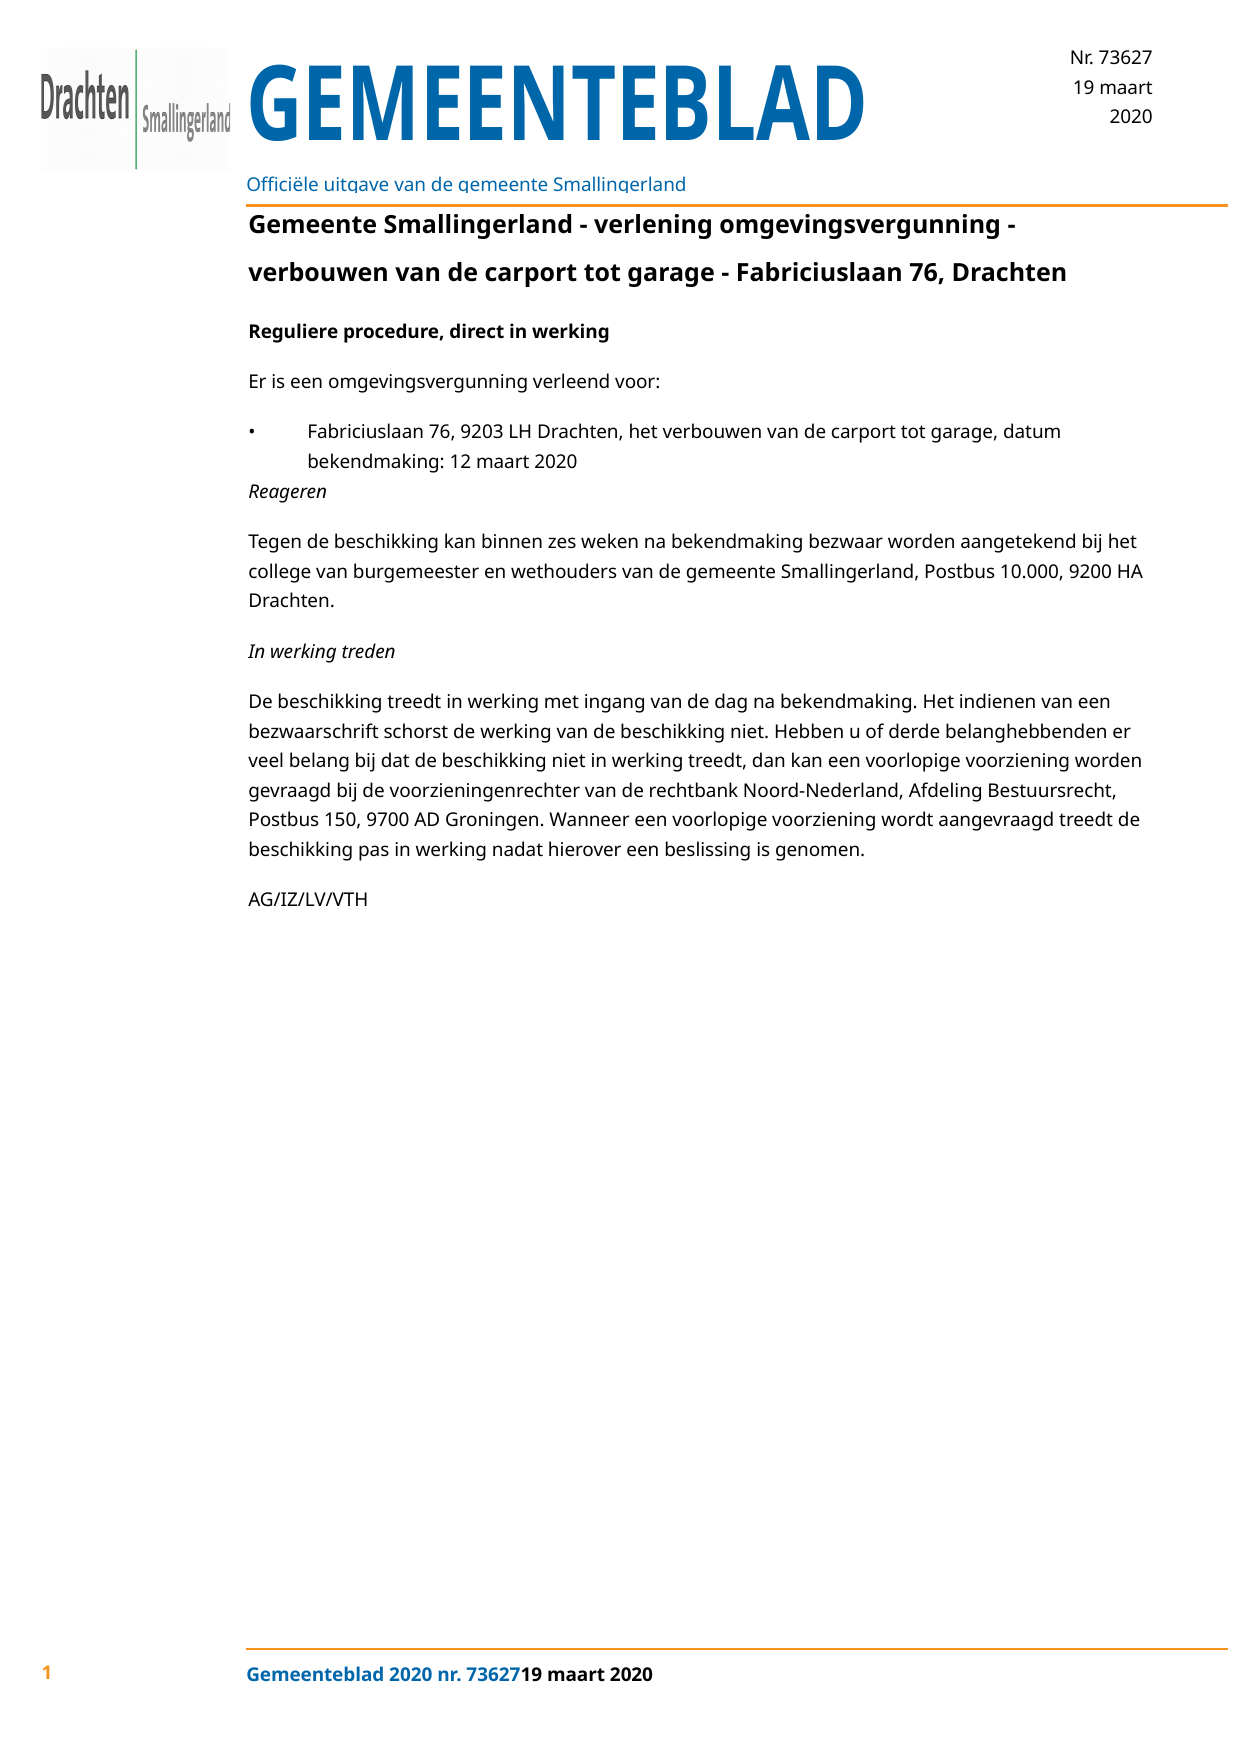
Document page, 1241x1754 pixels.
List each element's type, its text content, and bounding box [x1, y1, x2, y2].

picture [41, 47, 231, 172]
list Fabriciuslaan 76, 9203 LH Drachten, het verbouwen van de carport tot garage, datum bekendmaking: 12 maart 2020 [248, 419, 1152, 474]
text Gemeente Smallingerland - verlening omgevingsvergunning - verbouwen van de carport tot garage - Fabriciuslaan 76, Drachten [248, 207, 1152, 288]
text Reageren [248, 478, 1152, 504]
text Tegen de beschikking kan binnen zes weken na bekendmaking bezwaar worden aangetekend bij het college van burgemeester en wethouders van de gemeente Smallingerland, Postbus 10.000, 9200 HA Drachten. [248, 528, 1152, 613]
text Reguliere procedure, direct in werking [248, 318, 1152, 344]
text In werking treden [248, 638, 1152, 664]
text De beschikking treedt in werking met ingang van de dag na bekendmaking. Het indienen van een bezwaarschrift schorst de werking van de beschikking niet. Hebben u of derde belanghebbenden er veel belang bij dat de beschikking niet in werking treedt, dan kan een voorlopige voorziening worden gevraagd bij de voorzieningenrechter van de rechtbank Noord-Nederland, Afdeling Bestuursrecht, Postbus 150, 9700 AD Groningen. Wanneer een voorlopige voorziening wordt aangevraagd treedt de beschikking pas in werking nadat hierover een beslissing is genomen. [248, 688, 1152, 862]
text AG/IZ/LV/VTH [248, 887, 1152, 912]
text Er is een omgevingsvergunning verleend voor: [248, 368, 1152, 394]
